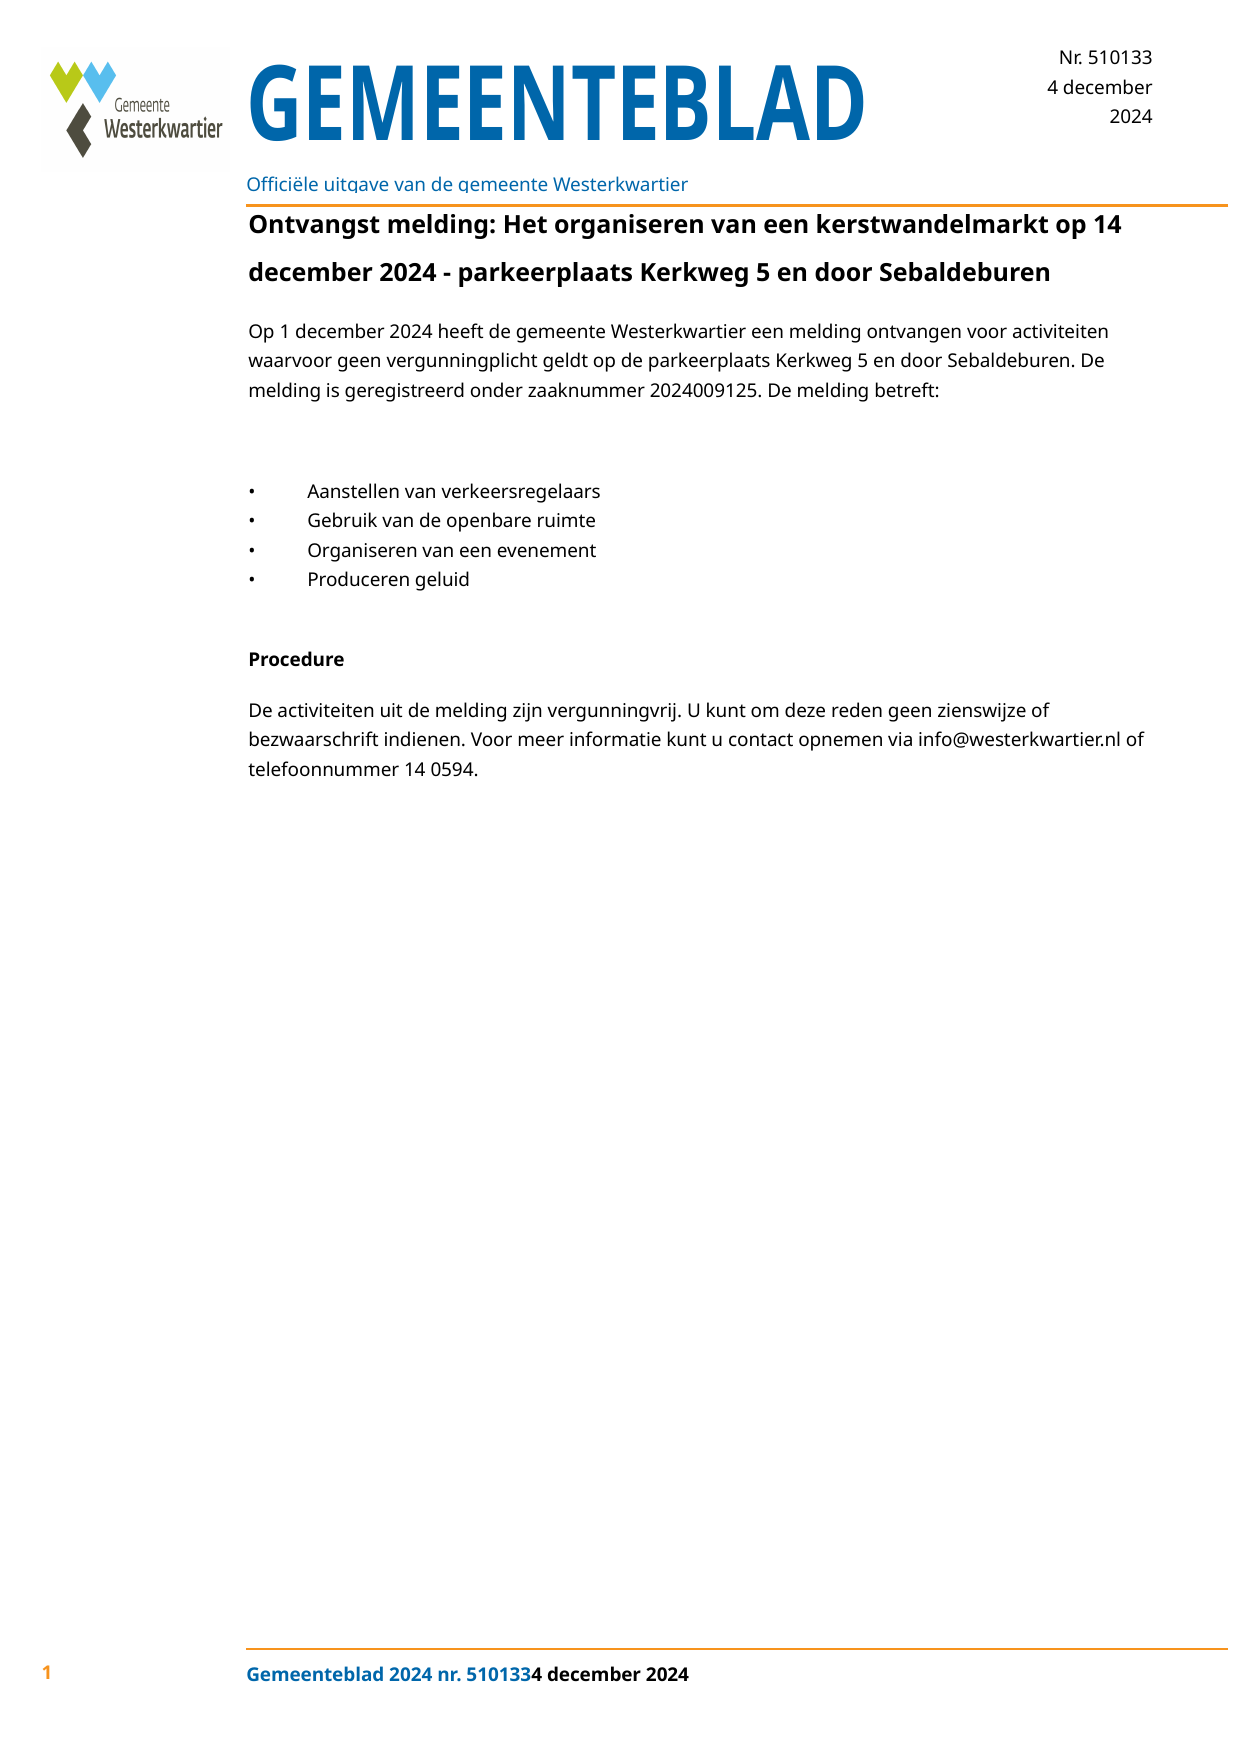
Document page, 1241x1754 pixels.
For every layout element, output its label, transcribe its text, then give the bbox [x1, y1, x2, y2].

text Op 1 december 2024 heeft de gemeente Westerkwartier een melding ontvangen voor activiteiten waarvoor geen vergunningplicht geldt op de parkeerplaats Kerkweg 5 en door Sebaldeburen. De melding is geregistreerd onder zaaknummer 2024009125. De melding betreft: [248, 318, 1152, 403]
list Organiseren van een evenement [248, 537, 1152, 563]
text Ontvangst melding: Het organiseren van een kerstwandelmarkt op 14 december 2024 - parkeerplaats Kerkweg 5 en door Sebaldeburen [248, 207, 1152, 288]
list Gebruik van de openbare ruimte [248, 507, 1152, 533]
text Procedure [248, 647, 1152, 672]
list Produceren geluid [248, 567, 1152, 592]
list Aanstellen van verkeersregelaars [248, 478, 1152, 504]
picture [41, 47, 231, 172]
text De activiteiten uit de melding zijn vergunningvrij. U kunt om deze reden geen zienswijze of bezwaarschrift indienen. Voor meer informatie kunt u contact opnemen via info@westerkwartier.nl of telefoonnummer 14 0594. [248, 697, 1152, 782]
